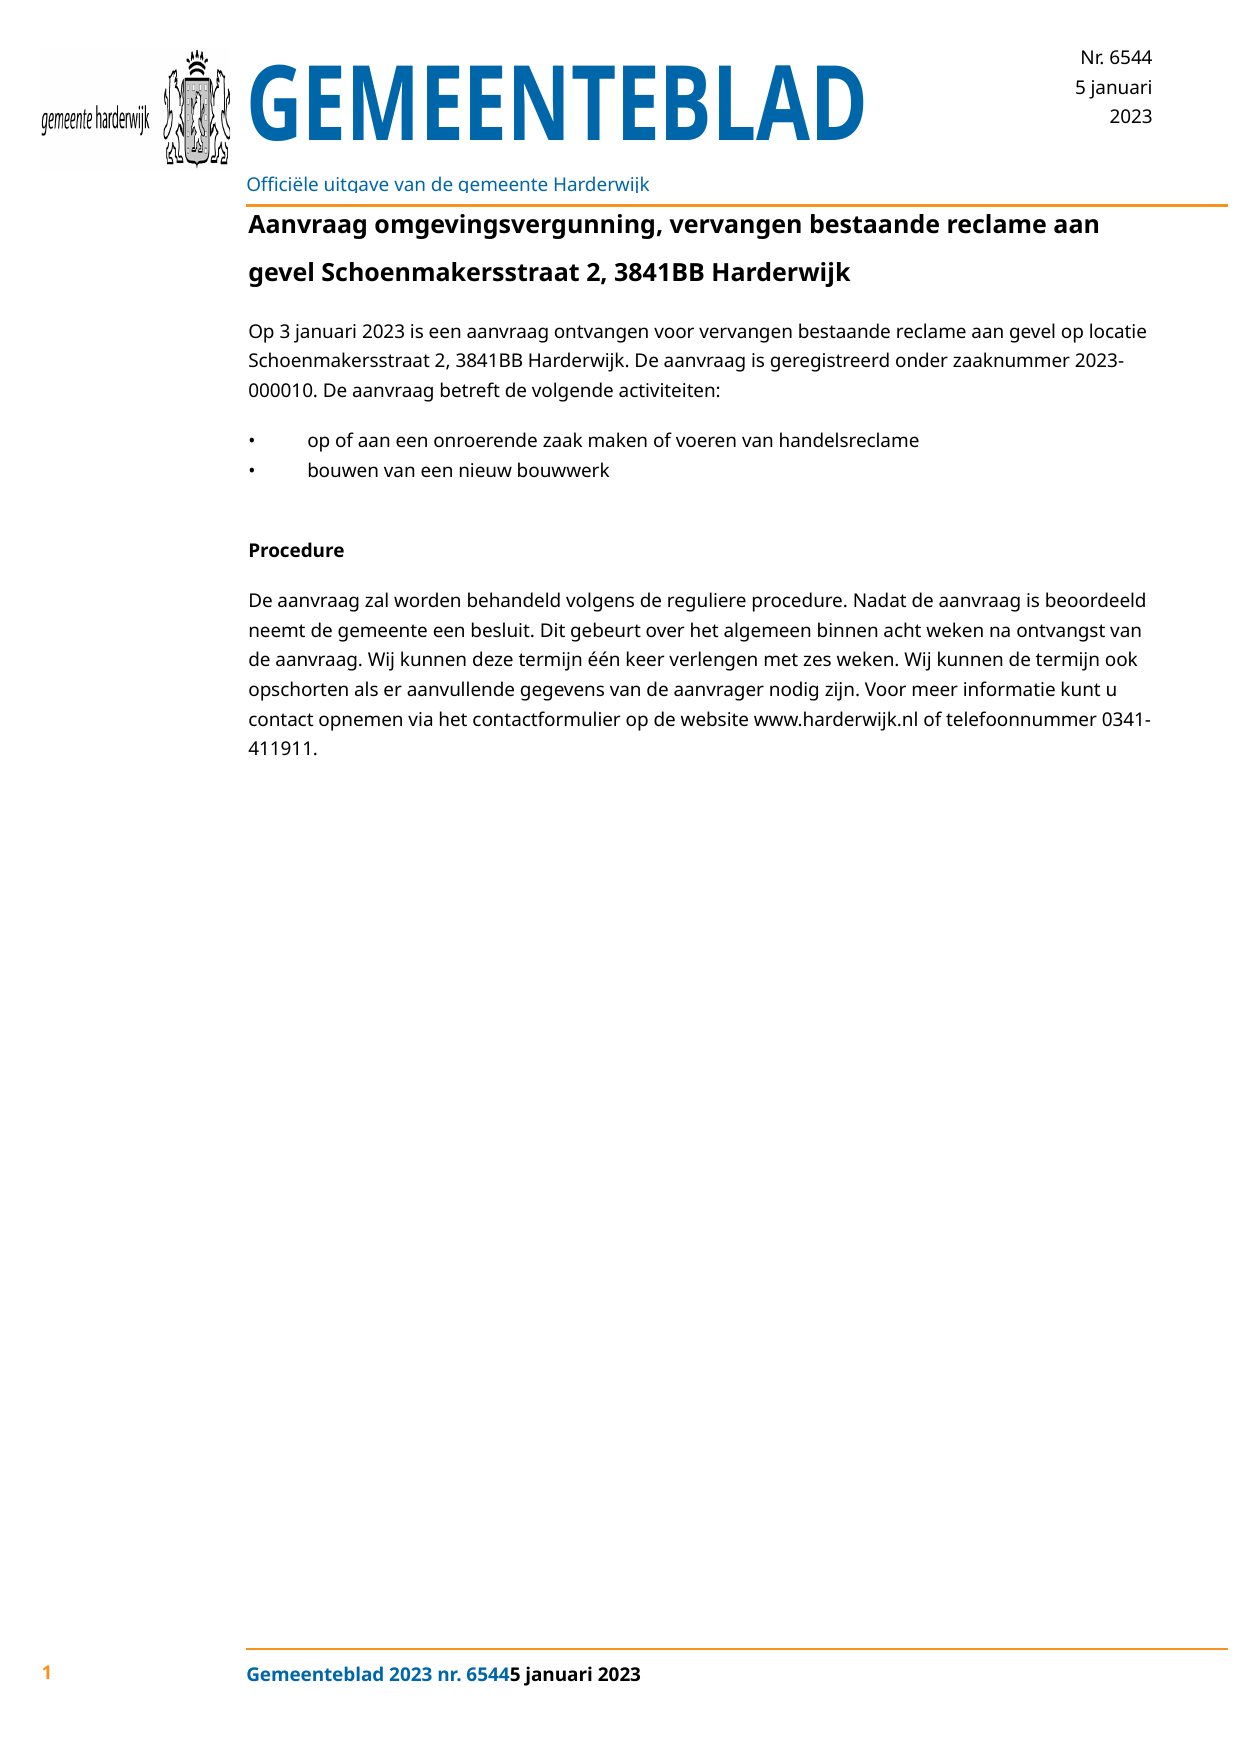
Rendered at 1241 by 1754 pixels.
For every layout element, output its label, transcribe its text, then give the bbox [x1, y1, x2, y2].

list bouwen van een nieuw bouwwerk [248, 457, 1152, 483]
text Op 3 januari 2023 is een aanvraag ontvangen voor vervangen bestaande reclame aan gevel op locatie Schoenmakersstraat 2, 3841BB Harderwijk. De aanvraag is geregistreerd onder zaaknummer 2023-000010. De aanvraag betreft de volgende activiteiten: [248, 318, 1152, 403]
text Procedure [248, 537, 1152, 563]
list op of aan een onroerende zaak maken of voeren van handelsreclame [248, 427, 1152, 453]
picture [41, 47, 231, 172]
text De aanvraag zal worden behandeld volgens de reguliere procedure. Nadat de aanvraag is beoordeeld neemt de gemeente een besluit. Dit gebeurt over het algemeen binnen acht weken na ontvangst van de aanvraag. Wij kunnen deze termijn één keer verlengen met zes weken. Wij kunnen de termijn ook opschorten als er aanvullende gegevens van de aanvrager nodig zijn. Voor meer informatie kunt u contact opnemen via het contactformulier op de website www.harderwijk.nl of telefoonnummer 0341-411911. [248, 587, 1152, 761]
text Aanvraag omgevingsvergunning, vervangen bestaande reclame aan gevel Schoenmakersstraat 2, 3841BB Harderwijk [248, 207, 1152, 288]
